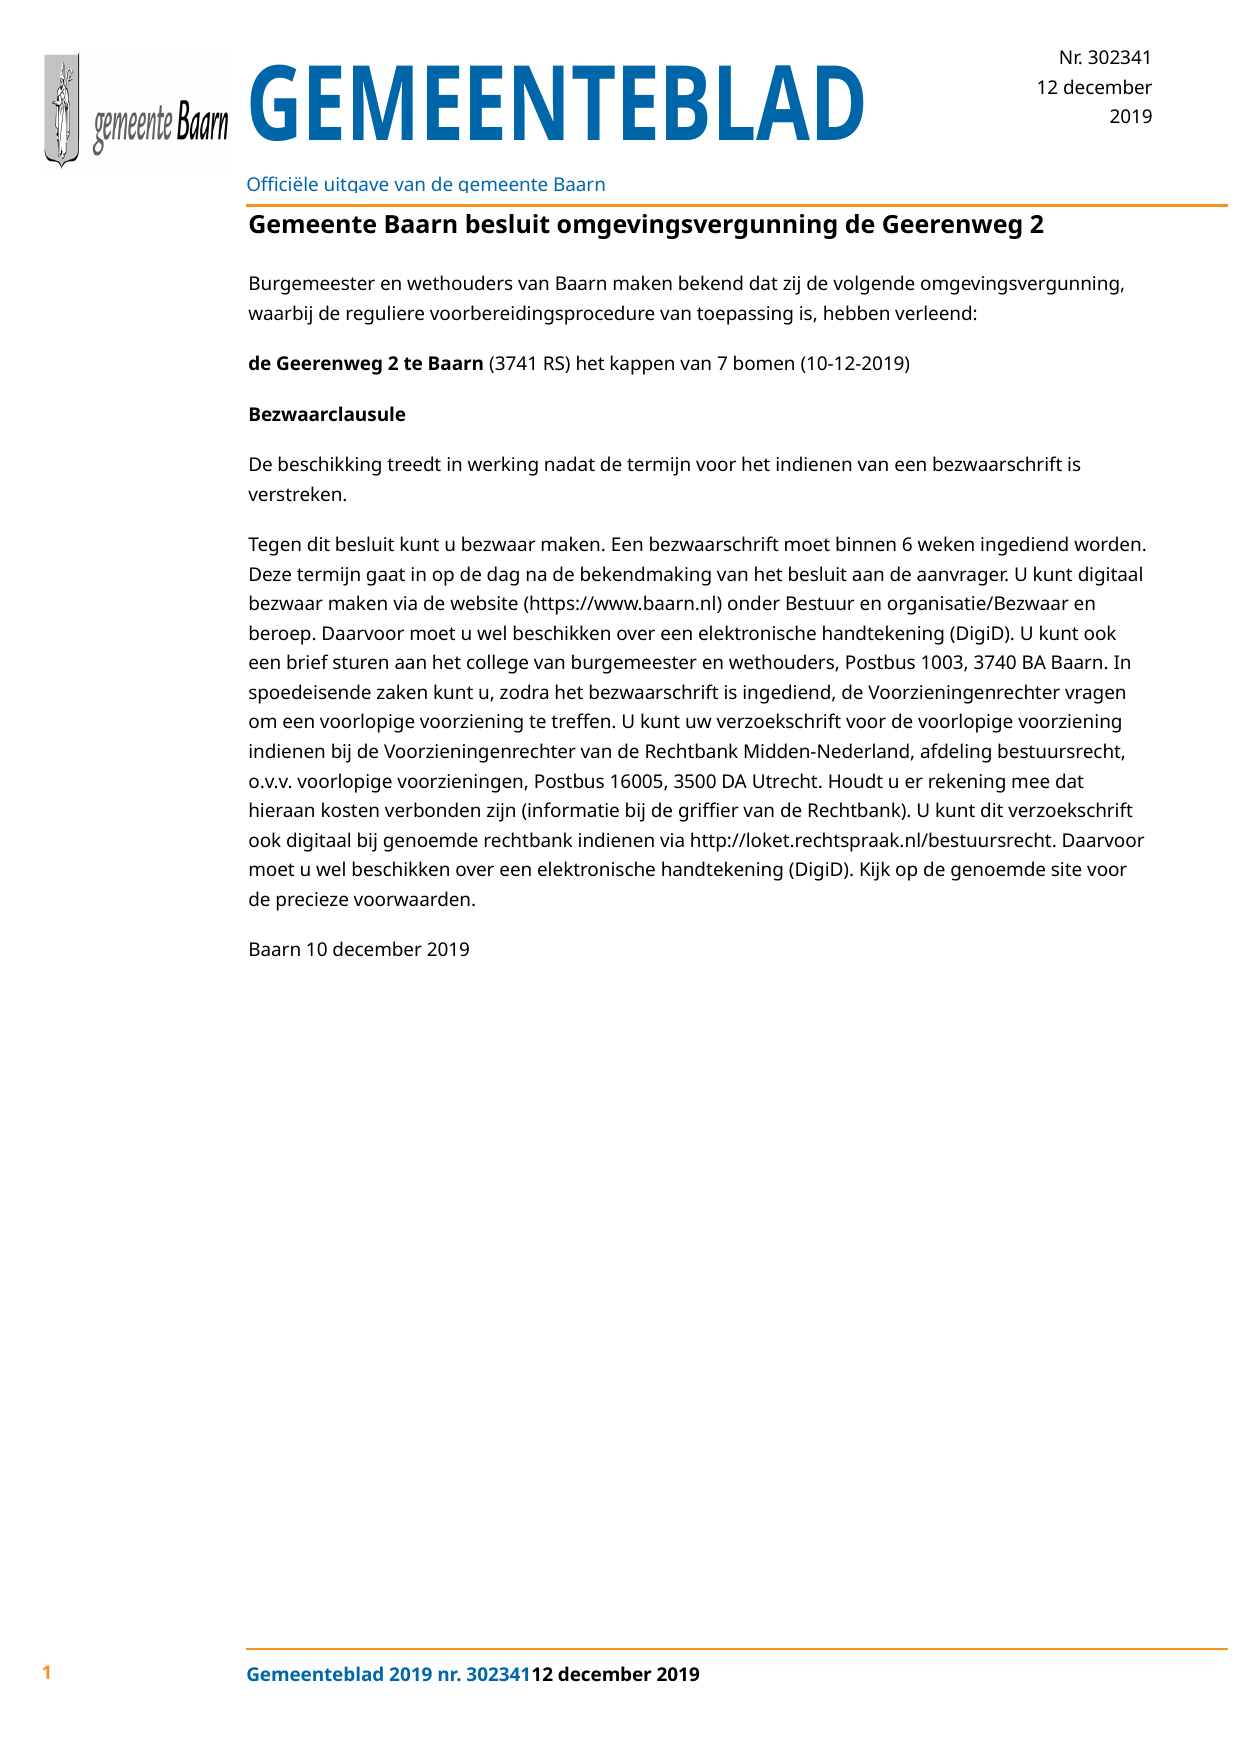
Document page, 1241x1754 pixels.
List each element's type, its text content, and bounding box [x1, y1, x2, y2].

text De beschikking treedt in werking nadat de termijn voor het indienen van een bezwaarschrift is verstreken. [248, 451, 1152, 506]
text Tegen dit besluit kunt u bezwaar maken. Een bezwaarschrift moet binnen 6 weken ingediend worden. Deze termijn gaat in op de dag na de bekendmaking van het besluit aan de aanvrager. U kunt digitaal bezwaar maken via de website (https://www.baarn.nl) onder Bestuur en organisatie/Bezwaar en beroep. Daarvoor moet u wel beschikken over een elektronische handtekening (DigiD). U kunt ook een brief sturen aan het college van burgemeester en wethouders, Postbus 1003, 3740 BA Baarn. In spoedeisende zaken kunt u, zodra het bezwaarschrift is ingediend, de Voorzieningenrechter vragen om een voorlopige voorziening te treffen. U kunt uw verzoekschrift voor de voorlopige voorziening indienen bij de Voorzieningenrechter van de Rechtbank Midden-Nederland, afdeling bestuursrecht, o.v.v. voorlopige voorzieningen, Postbus 16005, 3500 DA Utrecht. Houdt u er rekening mee dat hieraan kosten verbonden zijn (informatie bij de griffier van de Rechtbank). U kunt dit verzoekschrift ook digitaal bij genoemde rechtbank indienen via http://loket.rechtspraak.nl/bestuursrecht. Daarvoor moet u wel beschikken over een elektronische handtekening (DigiD). Kijk op de genoemde site voor de precieze voorwaarden. [248, 531, 1152, 912]
text Burgemeester en wethouders van Baarn maken bekend dat zij de volgende omgevingsvergunning, waarbij de reguliere voorbereidingsprocedure van toepassing is, hebben verleend: [248, 270, 1152, 326]
text Gemeente Baarn besluit omgevingsvergunning de Geerenweg 2 [248, 207, 1152, 241]
text Bezwaarclausule [248, 401, 1152, 426]
picture [41, 47, 231, 172]
text de Geerenweg 2 te Baarn (3741 RS) het kappen van 7 bomen (10-12-2019) [248, 350, 1152, 376]
text Baarn 10 december 2019 [248, 937, 1152, 962]
